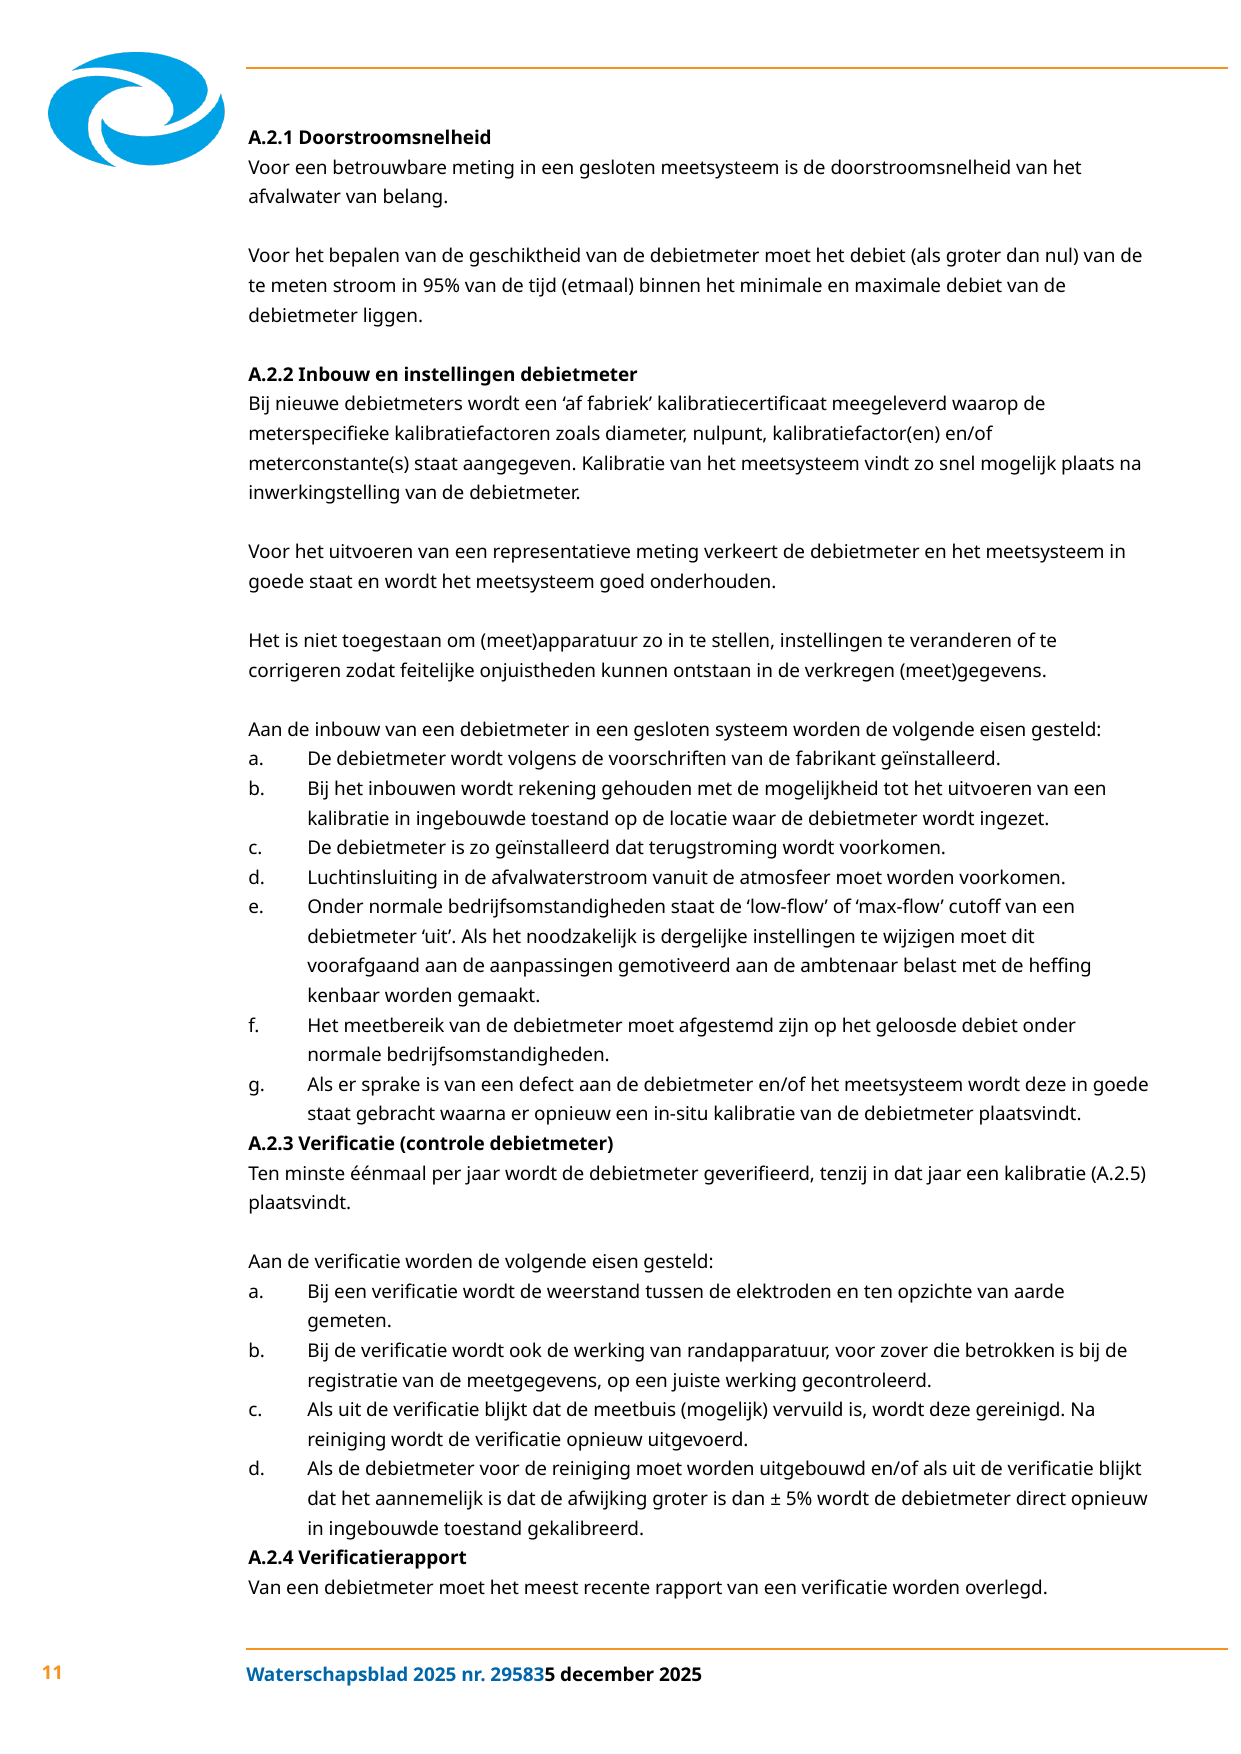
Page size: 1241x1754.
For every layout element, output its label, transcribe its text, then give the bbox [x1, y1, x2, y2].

list Bij een verificatie wordt de weerstand tussen de elektroden en ten opzichte van aarde gemeten. [248, 1278, 1152, 1333]
text Voor het uitvoeren van een representatieve meting verkeert de debietmeter en het meetsysteem in goede staat en wordt het meetsysteem goed onderhouden. [248, 538, 1152, 594]
text A.2.2 Inbouw en instellingen debietmeter [248, 361, 1152, 387]
text Aan de inbouw van een debietmeter in een gesloten systeem worden de volgende eisen gesteld: [248, 716, 1152, 742]
list De debietmeter is zo geïnstalleerd dat terugstroming wordt voorkomen. [248, 834, 1152, 860]
text Bij nieuwe debietmeters wordt een ‘af fabriek’ kalibratiecertificaat meegeleverd waarop de meterspecifieke kalibratiefactoren zoals diameter, nulpunt, kalibratiefactor(en) en/of meterconstante(s) staat aangegeven. Kalibratie van het meetsysteem vindt zo snel mogelijk plaats na inwerkingstelling van de debietmeter. [248, 391, 1152, 505]
text A.2.4 Verificatierapport [248, 1544, 1152, 1570]
text A.2.3 Verificatie (controle debietmeter) [248, 1130, 1152, 1156]
picture [41, 47, 231, 172]
list Onder normale bedrijfsomstandigheden staat de ‘low-flow’ of ‘max-flow’ cutoff van een debietmeter ‘uit’. Als het noodzakelijk is dergelijke instellingen te wijzigen moet dit voorafgaand aan de aanpassingen gemotiveerd aan de ambtenaar belast met de heffing kenbaar worden gemaakt. [248, 893, 1152, 1008]
text Van een debietmeter moet het meest recente rapport van een verificatie worden overlegd. [248, 1574, 1152, 1600]
list Bij het inbouwen wordt rekening gehouden met de mogelijkheid tot het uitvoeren van een kalibratie in ingebouwde toestand op de locatie waar de debietmeter wordt ingezet. [248, 775, 1152, 831]
list Luchtinsluiting in de afvalwaterstroom vanuit de atmosfeer moet worden voorkomen. [248, 864, 1152, 890]
text Het is niet toegestaan om (meet)apparatuur zo in te stellen, instellingen te veranderen of te corrigeren zodat feitelijke onjuistheden kunnen ontstaan in de verkregen (meet)gegevens. [248, 627, 1152, 683]
list Bij de verificatie wordt ook de werking van randapparatuur, voor zover die betrokken is bij de registratie van de meetgegevens, op een juiste werking gecontroleerd. [248, 1337, 1152, 1393]
list Als uit de verificatie blijkt dat de meetbuis (mogelijk) vervuild is, wordt deze gereinigd. Na reiniging wordt de verificatie opnieuw uitgevoerd. [248, 1396, 1152, 1452]
list Als er sprake is van een defect aan de debietmeter en/of het meetsysteem wordt deze in goede staat gebracht waarna er opnieuw een in-situ kalibratie van de debietmeter plaatsvindt. [248, 1071, 1152, 1126]
list De debietmeter wordt volgens de voorschriften van de fabrikant geïnstalleerd. [248, 746, 1152, 771]
text Voor een betrouwbare meting in een gesloten meetsysteem is de doorstroomsnelheid van het afvalwater van belang. [248, 154, 1152, 209]
text Voor het bepalen van de geschiktheid van de debietmeter moet het debiet (als groter dan nul) van de te meten stroom in 95% van de tijd (etmaal) binnen het minimale en maximale debiet van de debietmeter liggen. [248, 243, 1152, 328]
list Het meetbereik van de debietmeter moet afgestemd zijn op het geloosde debiet onder normale bedrijfsomstandigheden. [248, 1012, 1152, 1067]
list Als de debietmeter voor de reiniging moet worden uitgebouwd en/of als uit de verificatie blijkt dat het aannemelijk is dat de afwijking groter is dan ± 5% wordt de debietmeter direct opnieuw in ingebouwde toestand gekalibreerd. [248, 1456, 1152, 1541]
text Ten minste éénmaal per jaar wordt de debietmeter geverifieerd, tenzij in dat jaar een kalibratie (A.2.5) plaatsvindt. [248, 1160, 1152, 1215]
text A.2.1 Doorstroomsnelheid [248, 124, 1152, 150]
text Aan de verificatie worden de volgende eisen gesteld: [248, 1248, 1152, 1274]
